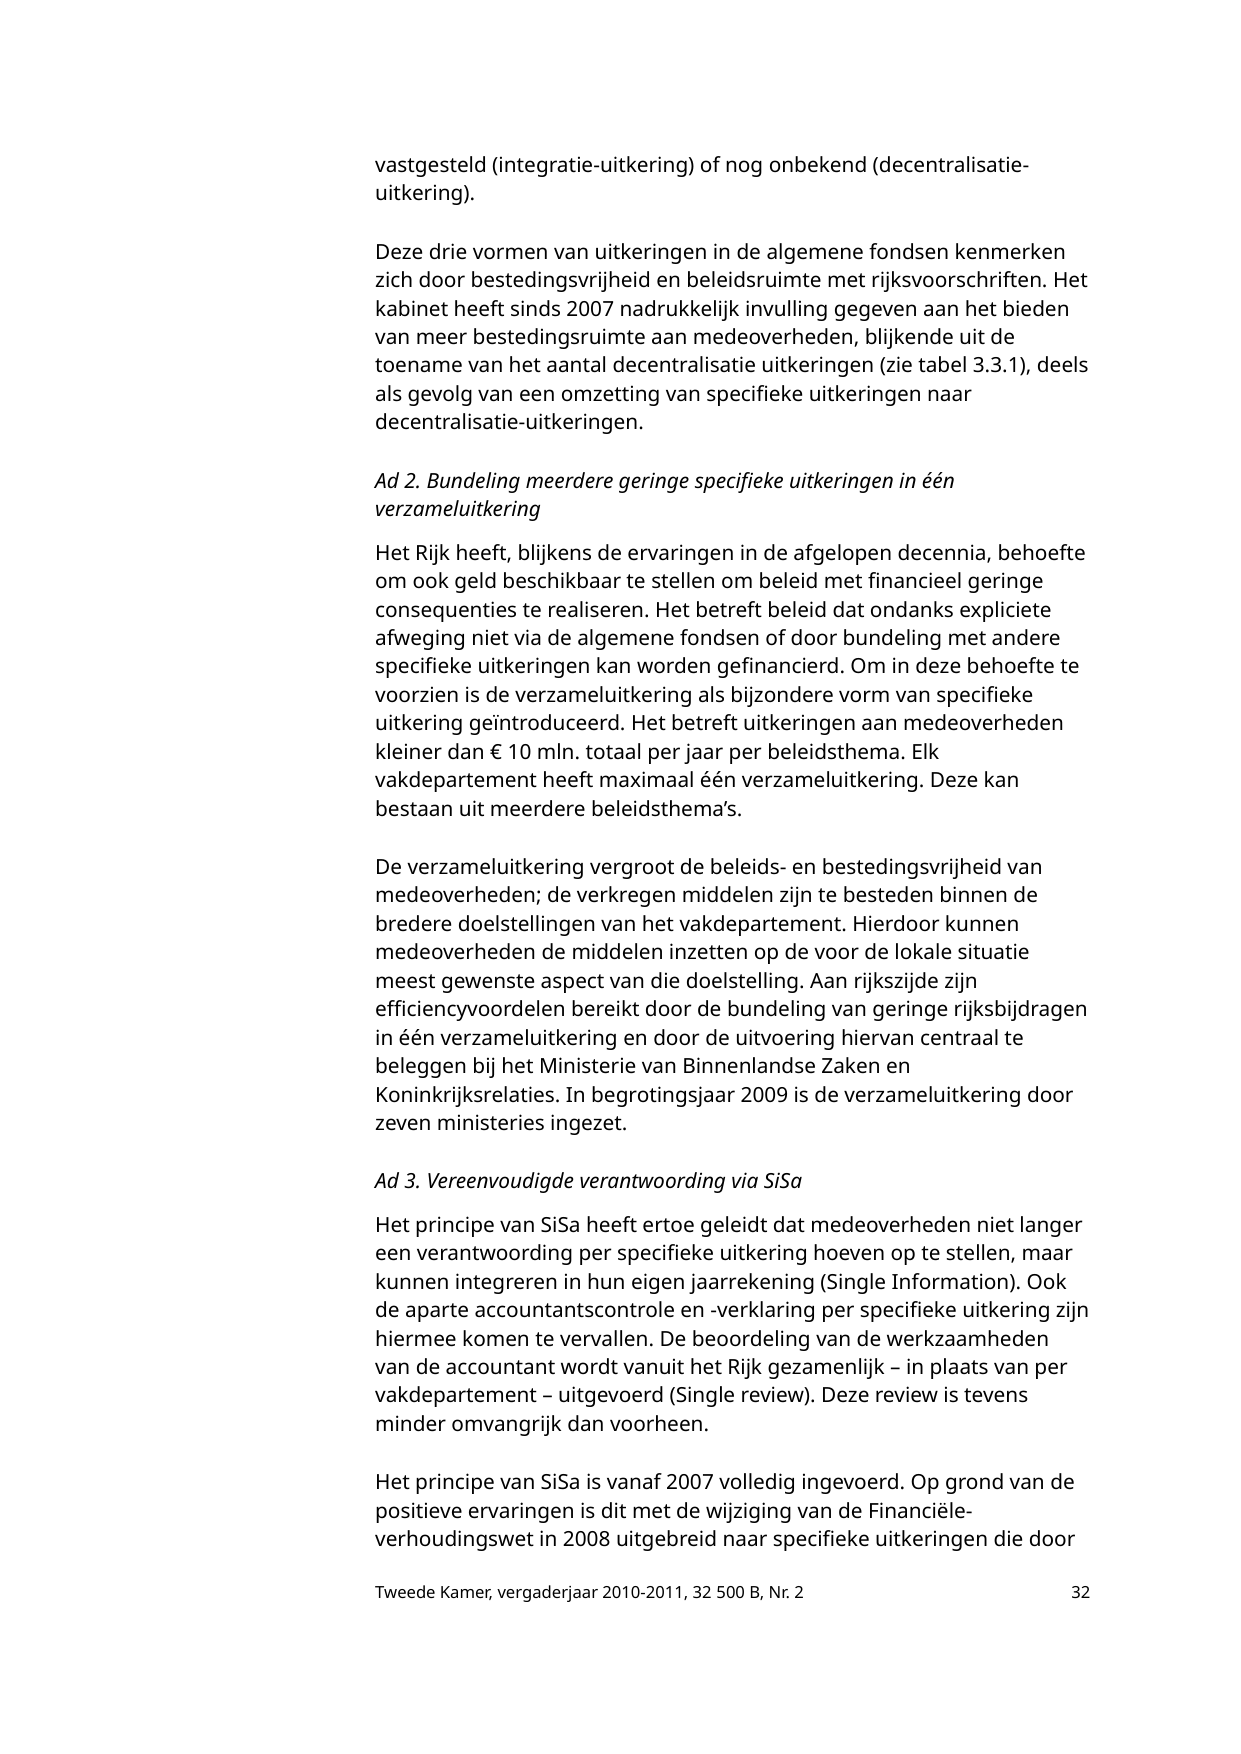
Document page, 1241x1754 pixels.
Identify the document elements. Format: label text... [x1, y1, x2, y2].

text De verzameluitkering vergroot de beleids- en bestedingsvrijheid van medeoverheden; de verkregen middelen zijn te besteden binnen de bredere doelstellingen van het vakdepartement. Hierdoor kunnen medeoverheden de middelen inzetten op de voor de lokale situatie meest gewenste aspect van die doelstelling. Aan rijkszijde zijn efficiencyvoordelen bereikt door de bundeling van geringe rijksbijdragen in één verzameluitkering en door de uitvoering hiervan centraal te beleggen bij het Ministerie van Binnenlandse Zaken en Koninkrijksrelaties. In begrotingsjaar 2009 is de verzameluitkering door zeven ministeries ingezet. [375, 852, 1090, 1137]
text Het Rijk heeft, blijkens de ervaringen in de afgelopen decennia, behoefte om ook geld beschikbaar te stellen om beleid met financieel geringe consequenties te realiseren. Het betreft beleid dat ondanks expliciete afweging niet via de algemene fondsen of door bundeling met andere specifieke uitkeringen kan worden gefinancierd. Om in deze behoefte te voorzien is de verzameluitkering als bijzondere vorm van specifieke uitkering geïntroduceerd. Het betreft uitkeringen aan medeoverheden kleiner dan € 10 mln. totaal per jaar per beleidsthema. Elk vakdepartement heeft maximaal één verzameluitkering. Deze kan bestaan uit meerdere beleidsthema’s. [375, 538, 1090, 822]
text vastgesteld (integratie-uitkering) of nog onbekend (decentralisatie-uitkering). [375, 150, 1090, 207]
text Het principe van SiSa is vanaf 2007 volledig ingevoerd. Op grond van de positieve ervaringen is dit met de wijziging van de Financiële-verhoudingswet in 2008 uitgebreid naar specifieke uitkeringen die door [375, 1467, 1090, 1553]
text Deze drie vormen van uitkeringen in de algemene fondsen kenmerken zich door bestedingsvrijheid en beleidsruimte met rijksvoorschriften. Het kabinet heeft sinds 2007 nadrukkelijk invulling gegeven aan het bieden van meer bestedingsruimte aan medeoverheden, blijkende uit de toename van het aantal decentralisatie uitkeringen (zie tabel 3.3.1), deels als gevolg van een omzetting van specifieke uitkeringen naar decentralisatie-uitkeringen. [375, 237, 1090, 436]
text Het principe van SiSa heeft ertoe geleidt dat medeoverheden niet langer een verantwoording per specifieke uitkering hoeven op te stellen, maar kunnen integreren in hun eigen jaarrekening (Single Information). Ook de aparte accountantscontrole en -verklaring per specifieke uitkering zijn hiermee komen te vervallen. De beoordeling van de werkzaamheden van de accountant wordt vanuit het Rijk gezamenlijk – in plaats van per vakdepartement – uitgevoerd (Single review). Deze review is tevens minder omvangrijk dan voorheen. [375, 1210, 1090, 1437]
text Ad 2. Bundeling meerdere geringe specifieke uitkeringen in één verzameluitkering [375, 466, 1090, 523]
text Ad 3. Vereenvoudigde verantwoording via SiSa [375, 1167, 1090, 1195]
